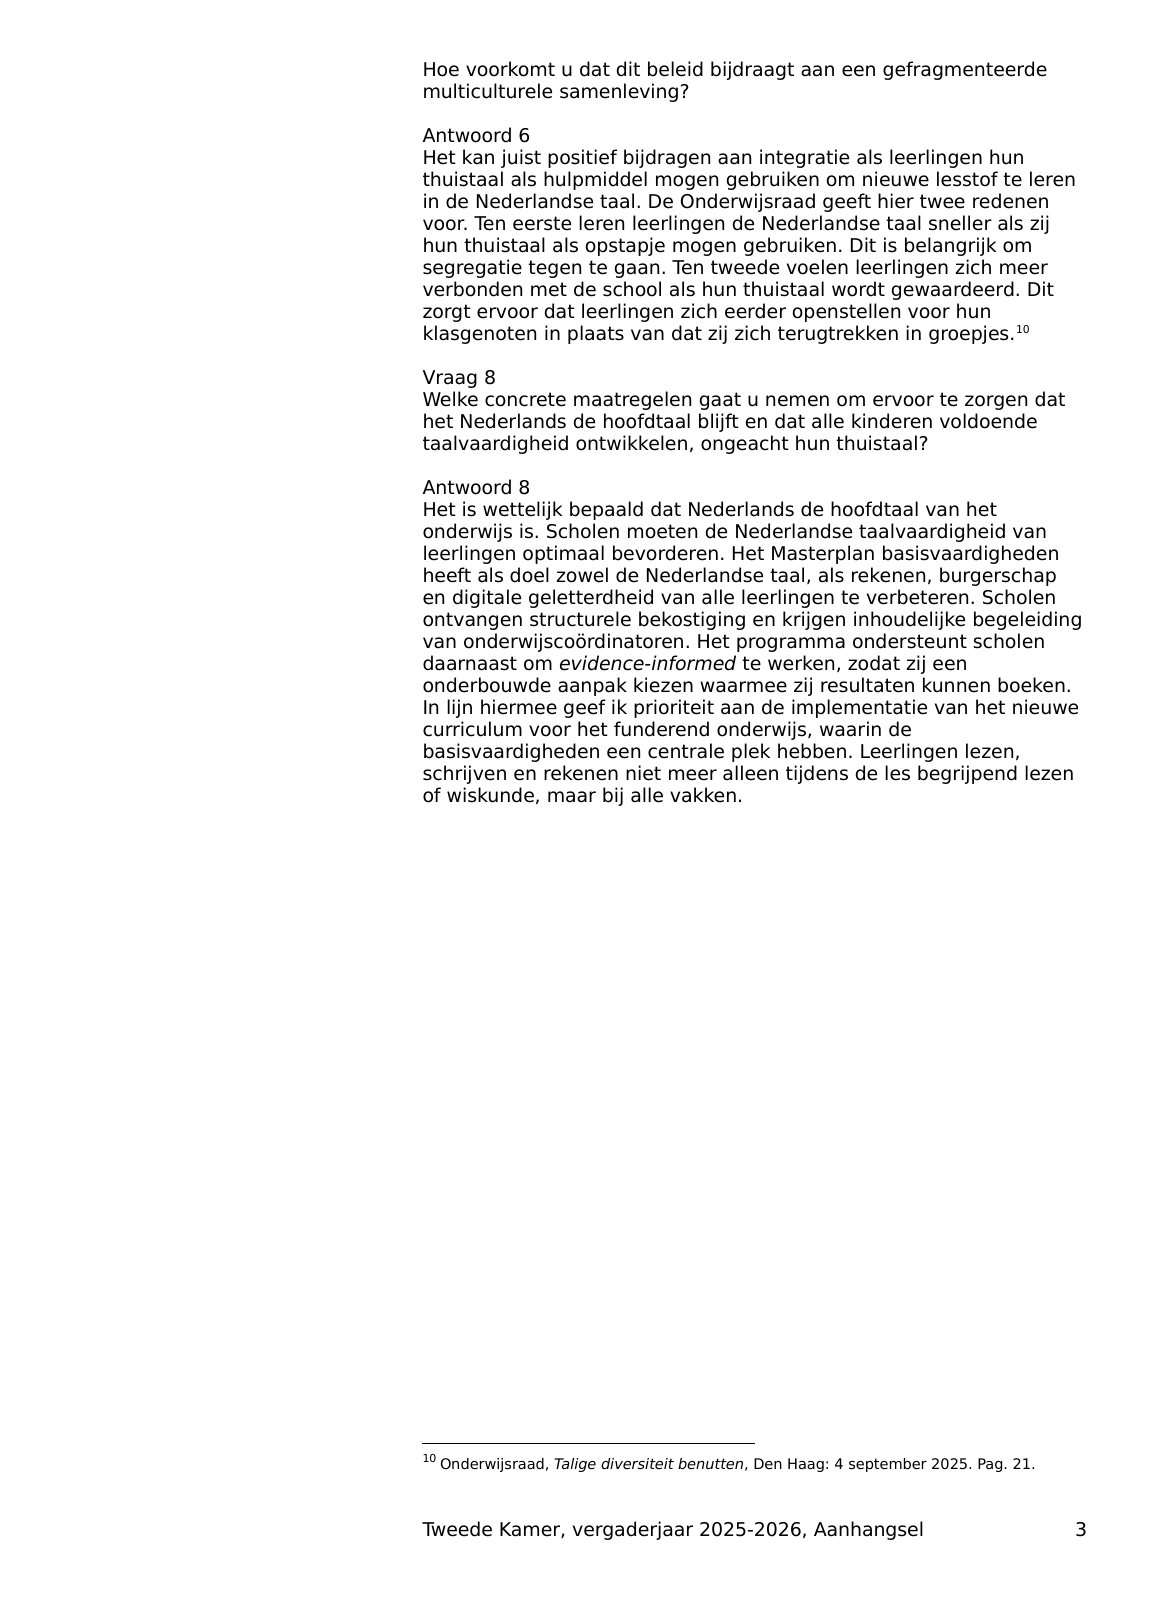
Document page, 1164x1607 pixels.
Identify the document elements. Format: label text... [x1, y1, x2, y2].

text Vraag 8 [422, 367, 1087, 389]
text Hoe voorkomt u dat dit beleid bijdraagt aan een gefragmenteerde multiculturele samenleving? [422, 59, 1087, 103]
text Het is wettelijk bepaald dat Nederlands de hoofdtaal van het onderwijs is. Scholen moeten de Nederlandse taalvaardigheid van leerlingen optimaal bevorderen. Het Masterplan basisvaardigheden heeft als doel zowel de Nederlandse taal, als rekenen, burgerschap en digitale geletterdheid van alle leerlingen te verbeteren. Scholen ontvangen structurele bekostiging en krijgen inhoudelijke begeleiding van onderwijscoördinatoren. Het programma ondersteunt scholen daarnaast om evidence-informed te werken, zodat zij een onderbouwde aanpak kiezen waarmee zij resultaten kunnen boeken. In lijn hiermee geef ik prioriteit aan de implementatie van het nieuwe curriculum voor het funderend onderwijs, waarin de basisvaardigheden een centrale plek hebben. Leerlingen lezen, schrijven en rekenen niet meer alleen tijdens de les begrijpend lezen of wiskunde, maar bij alle vakken. [422, 499, 1087, 807]
text Antwoord 6 [422, 125, 1087, 147]
text Onderwijsraad, Talige diversiteit benutten, Den Haag: 4 september 2025. Pag. 21. [422, 1452, 1087, 1474]
text Welke concrete maatregelen gaat u nemen om ervoor te zorgen dat het Nederlands de hoofdtaal blijft en dat alle kinderen voldoende taalvaardigheid ontwikkelen, ongeacht hun thuistaal? [422, 389, 1087, 455]
text Het kan juist positief bijdragen aan integratie als leerlingen hun thuistaal als hulpmiddel mogen gebruiken om nieuwe lesstof te leren in de Nederlandse taal. De Onderwijsraad geeft hier twee redenen voor. Ten eerste leren leerlingen de Nederlandse taal sneller als zij hun thuistaal als opstapje mogen gebruiken. Dit is belangrijk om segregatie tegen te gaan. Ten tweede voelen leerlingen zich meer verbonden met de school als hun thuistaal wordt gewaardeerd. Dit zorgt ervoor dat leerlingen zich eerder openstellen voor hun klasgenoten in plaats van dat zij zich terugtrekken in groepjes. [422, 147, 1087, 345]
text Antwoord 8 [422, 477, 1087, 499]
